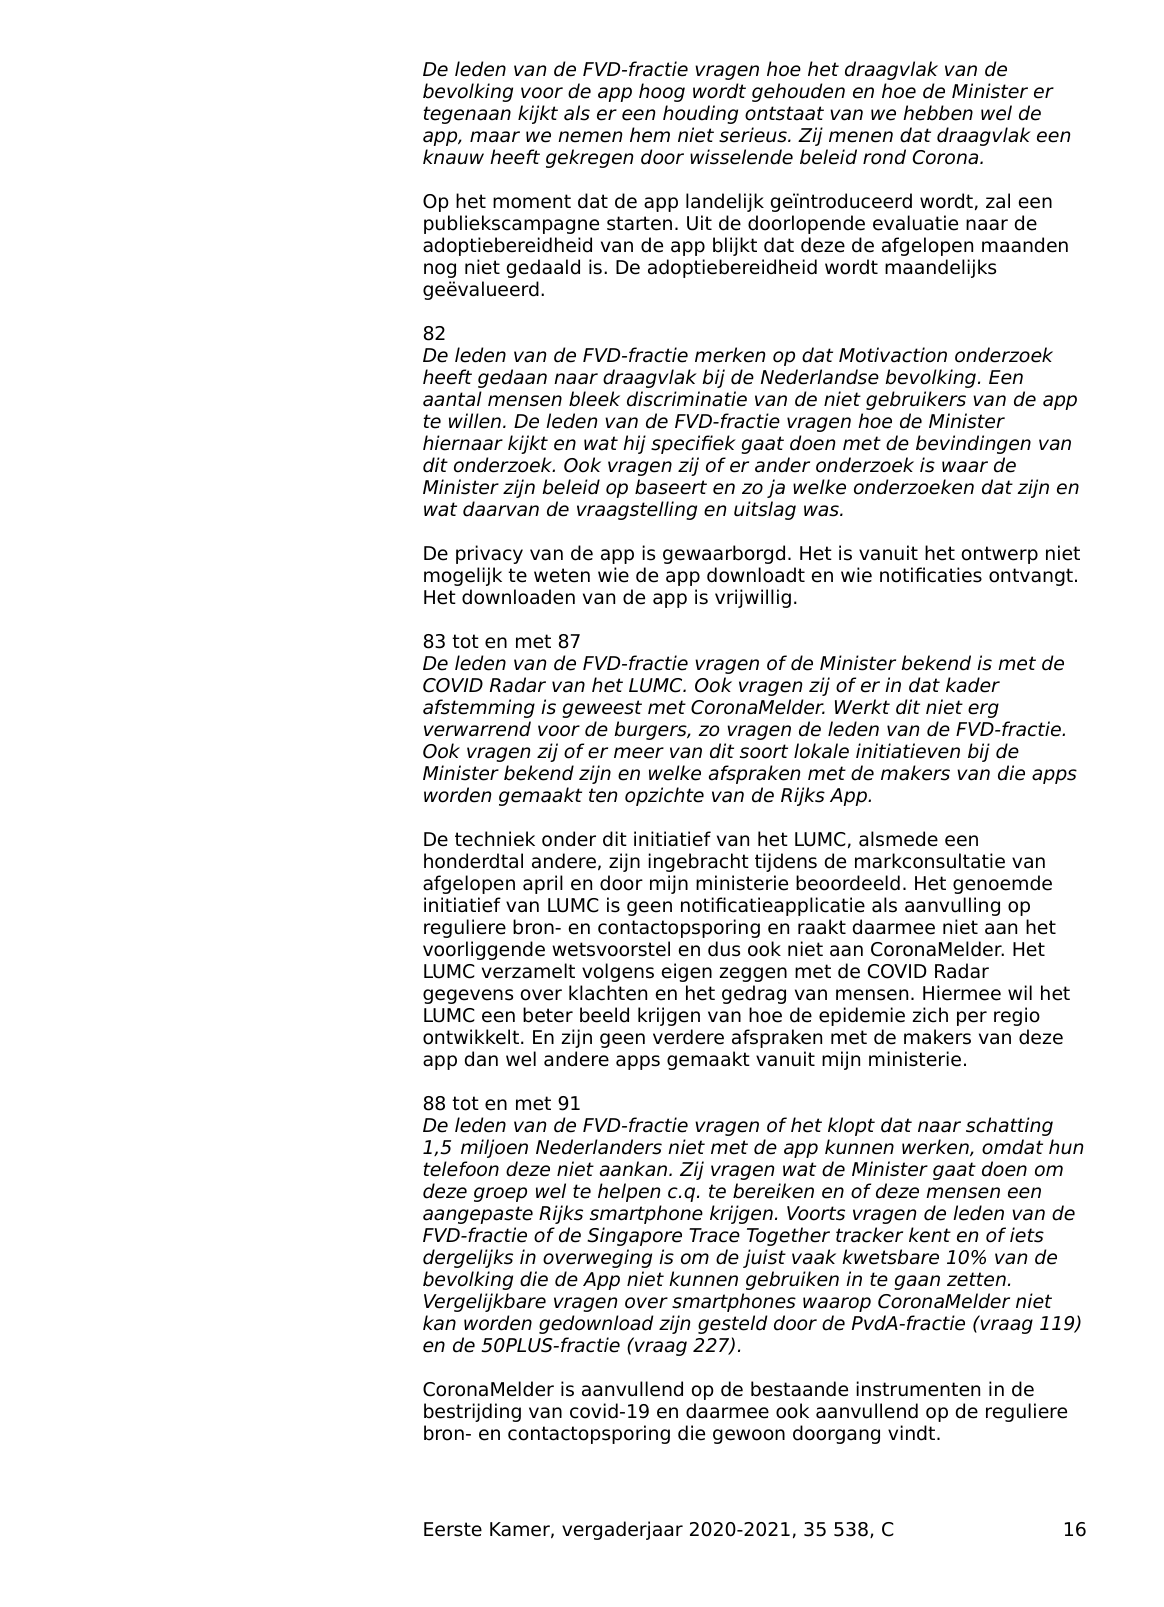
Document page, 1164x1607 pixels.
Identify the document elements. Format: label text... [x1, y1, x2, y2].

text De leden van de FVD-fractie vragen of de Minister bekend is met de COVID Radar van het LUMC. Ook vragen zij of er in dat kader afstemming is geweest met CoronaMelder. Werkt dit niet erg verwarrend voor de burgers, zo vragen de leden van de FVD-fractie. Ook vragen zij of er meer van dit soort lokale initiatieven bij de Minister bekend zijn en welke afspraken met de makers van die apps worden gemaakt ten opzichte van de Rijks App. [422, 653, 1087, 807]
text CoronaMelder is aanvullend op de bestaande instrumenten in de bestrijding van covid-19 en daarmee ook aanvullend op de reguliere bron- en contactopsporing die gewoon doorgang vindt. [422, 1379, 1087, 1445]
text Op het moment dat de app landelijk geïntroduceerd wordt, zal een publiekscampagne starten. Uit de doorlopende evaluatie naar de adoptiebereidheid van de app blijkt dat deze de afgelopen maanden nog niet gedaald is. De adoptiebereidheid wordt maandelijks geëvalueerd. [422, 191, 1087, 301]
text Vergelijkbare vragen over smartphones waarop CoronaMelder niet kan worden gedownload zijn gesteld door de PvdA-fractie (vraag 119) en de 50PLUS-fractie (vraag 227). [422, 1291, 1087, 1357]
text 82 [422, 323, 1087, 345]
text De leden van de FVD-fractie vragen hoe het draagvlak van de bevolking voor de app hoog wordt gehouden en hoe de Minister er tegenaan kijkt als er een houding ontstaat van we hebben wel de app, maar we nemen hem niet serieus. Zij menen dat draagvlak een knauw heeft gekregen door wisselende beleid rond Corona. [422, 59, 1087, 169]
text De leden van de FVD-fractie vragen of het klopt dat naar schatting 1,5 miljoen Nederlanders niet met de app kunnen werken, omdat hun telefoon deze niet aankan. Zij vragen wat de Minister gaat doen om deze groep wel te helpen c.q. te bereiken en of deze mensen een aangepaste Rijks smartphone krijgen. Voorts vragen de leden van de FVD-fractie of de Singapore Trace Together tracker kent en of iets dergelijks in overweging is om de juist vaak kwetsbare 10% van de bevolking die de App niet kunnen gebruiken in te gaan zetten. [422, 1115, 1087, 1291]
text De leden van de FVD-fractie merken op dat Motivaction onderzoek heeft gedaan naar draagvlak bij de Nederlandse bevolking. Een aantal mensen bleek discriminatie van de niet gebruikers van de app te willen. De leden van de FVD-fractie vragen hoe de Minister hiernaar kijkt en wat hij specifiek gaat doen met de bevindingen van dit onderzoek. Ook vragen zij of er ander onderzoek is waar de Minister zijn beleid op baseert en zo ja welke onderzoeken dat zijn en wat daarvan de vraagstelling en uitslag was. [422, 345, 1087, 521]
text 83 tot en met 87 [422, 631, 1087, 653]
text De privacy van de app is gewaarborgd. Het is vanuit het ontwerp niet mogelijk te weten wie de app downloadt en wie notificaties ontvangt. Het downloaden van de app is vrijwillig. [422, 543, 1087, 609]
text De techniek onder dit initiatief van het LUMC, alsmede een honderdtal andere, zijn ingebracht tijdens de markconsultatie van afgelopen april en door mijn ministerie beoordeeld. Het genoemde initiatief van LUMC is geen notificatieapplicatie als aanvulling op reguliere bron- en contactopsporing en raakt daarmee niet aan het voorliggende wetsvoorstel en dus ook niet aan CoronaMelder. Het LUMC verzamelt volgens eigen zeggen met de COVID Radar gegevens over klachten en het gedrag van mensen. Hiermee wil het LUMC een beter beeld krijgen van hoe de epidemie zich per regio ontwikkelt. En zijn geen verdere afspraken met de makers van deze app dan wel andere apps gemaakt vanuit mijn ministerie. [422, 829, 1087, 1071]
text 88 tot en met 91 [422, 1093, 1087, 1115]
